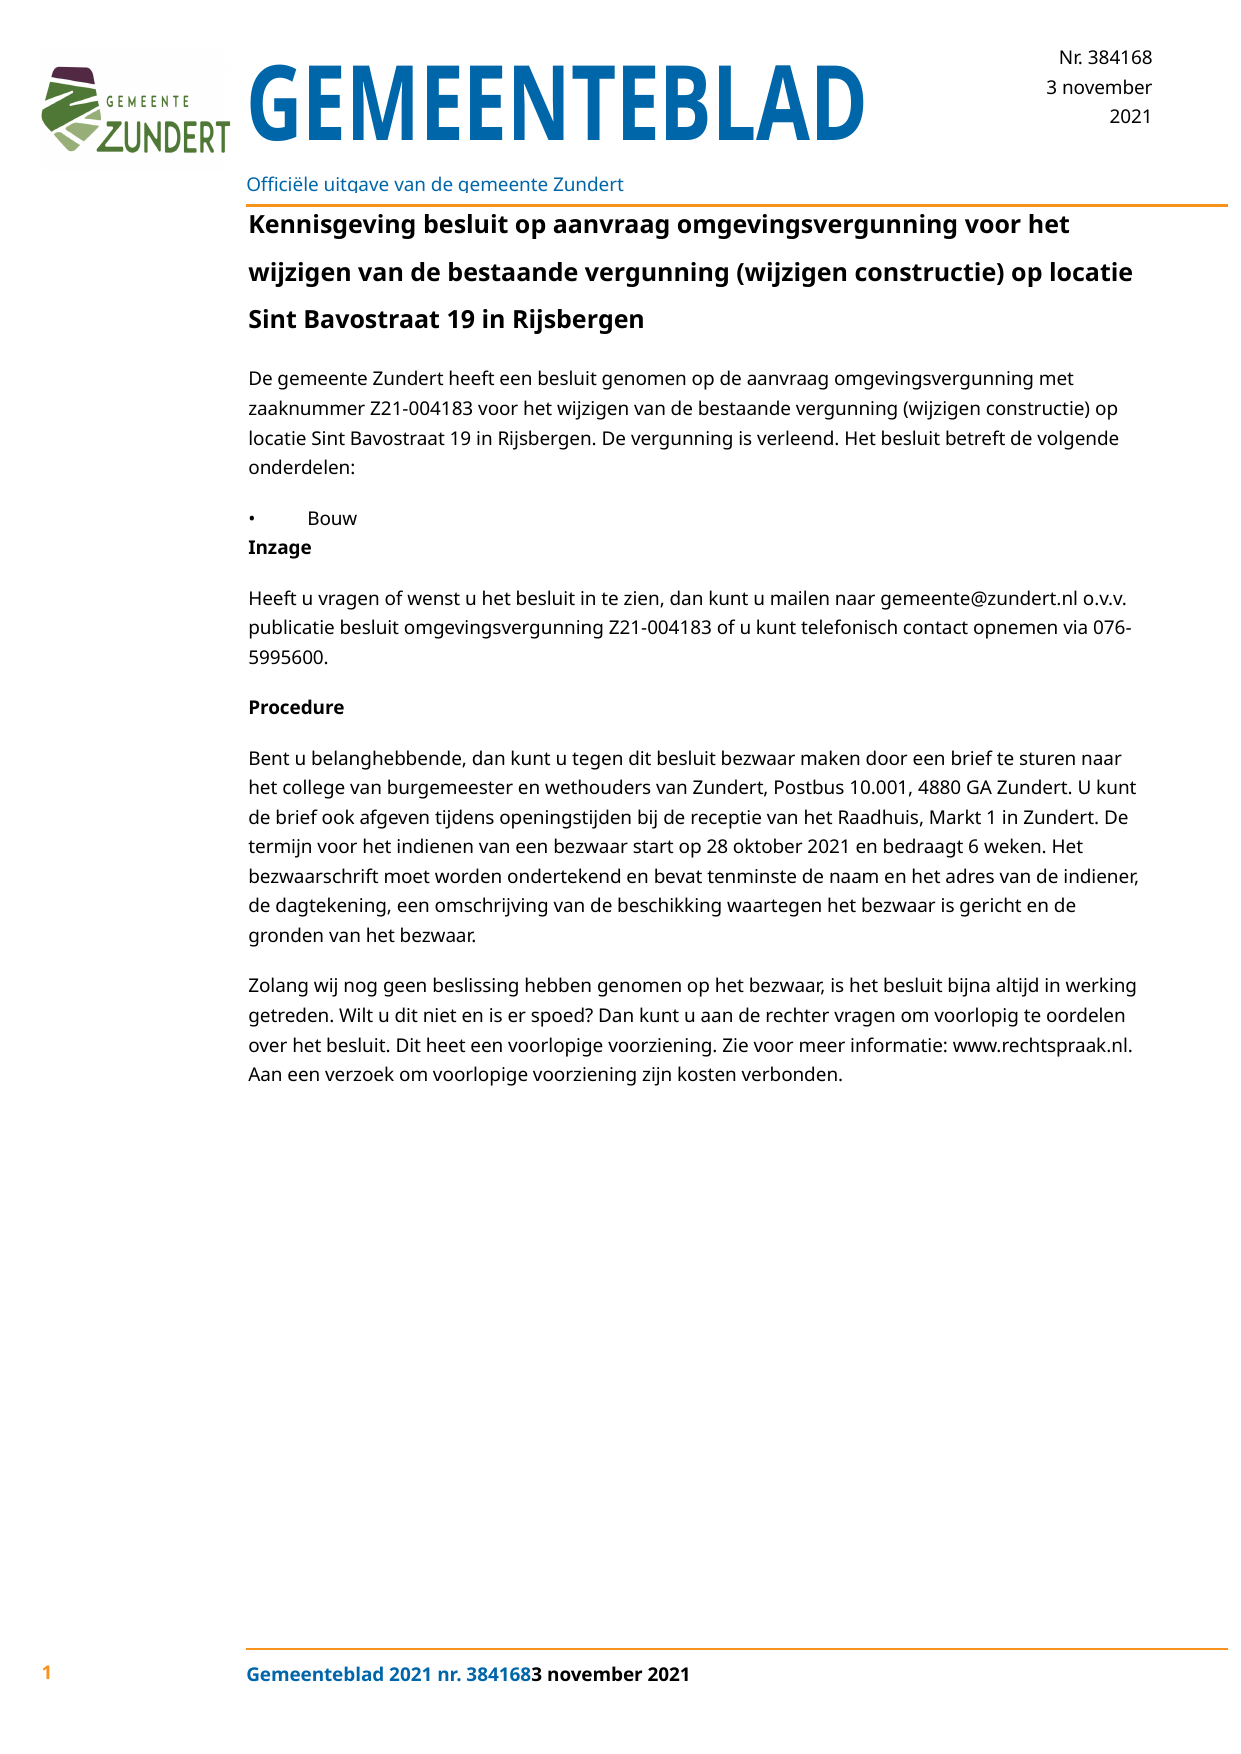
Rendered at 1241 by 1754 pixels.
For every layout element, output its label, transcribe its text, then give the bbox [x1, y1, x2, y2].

text Bent u belanghebbende, dan kunt u tegen dit besluit bezwaar maken door een brief te sturen naar het college van burgemeester en wethouders van Zundert, Postbus 10.001, 4880 GA Zundert. U kunt de brief ook afgeven tijdens openingstijden bij de receptie van het Raadhuis, Markt 1 in Zundert. De termijn voor het indienen van een bezwaar start op 28 oktober 2021 en bedraagt 6 weken. Het bezwaarschrift moet worden ondertekend en bevat tenminste de naam en het adres van de indiener, de dagtekening, een omschrijving van de beschikking waartegen het bezwaar is gericht en de gronden van het bezwaar. [248, 745, 1152, 948]
text Procedure [248, 694, 1152, 720]
picture [41, 47, 231, 172]
text De gemeente Zundert heeft een besluit genomen op de aanvraag omgevingsvergunning met zaaknummer Z21-004183 voor het wijzigen van de bestaande vergunning (wijzigen constructie) op locatie Sint Bavostraat 19 in Rijsbergen. De vergunning is verleend. Het besluit betreft de volgende onderdelen: [248, 366, 1152, 480]
text Inzage [248, 534, 1152, 560]
text Zolang wij nog geen beslissing hebben genomen op het bezwaar, is het besluit bijna altijd in werking getreden. Wilt u dit niet en is er spoed? Dan kunt u aan de rechter vragen om voorlopig te oordelen over het besluit. Dit heet een voorlopige voorziening. Zie voor meer informatie: www.rechtspraak.nl. Aan een verzoek om voorlopige voorziening zijn kosten verbonden. [248, 973, 1152, 1087]
text Heeft u vragen of wenst u het besluit in te zien, dan kunt u mailen naar gemeente@zundert.nl o.v.v. publicatie besluit omgevingsvergunning Z21-004183 of u kunt telefonisch contact opnemen via 076-5995600. [248, 585, 1152, 669]
list Bouw [248, 505, 1152, 530]
text Kennisgeving besluit op aanvraag omgevingsvergunning voor het wijzigen van de bestaande vergunning (wijzigen constructie) op locatie Sint Bavostraat 19 in Rijsbergen [248, 207, 1152, 336]
